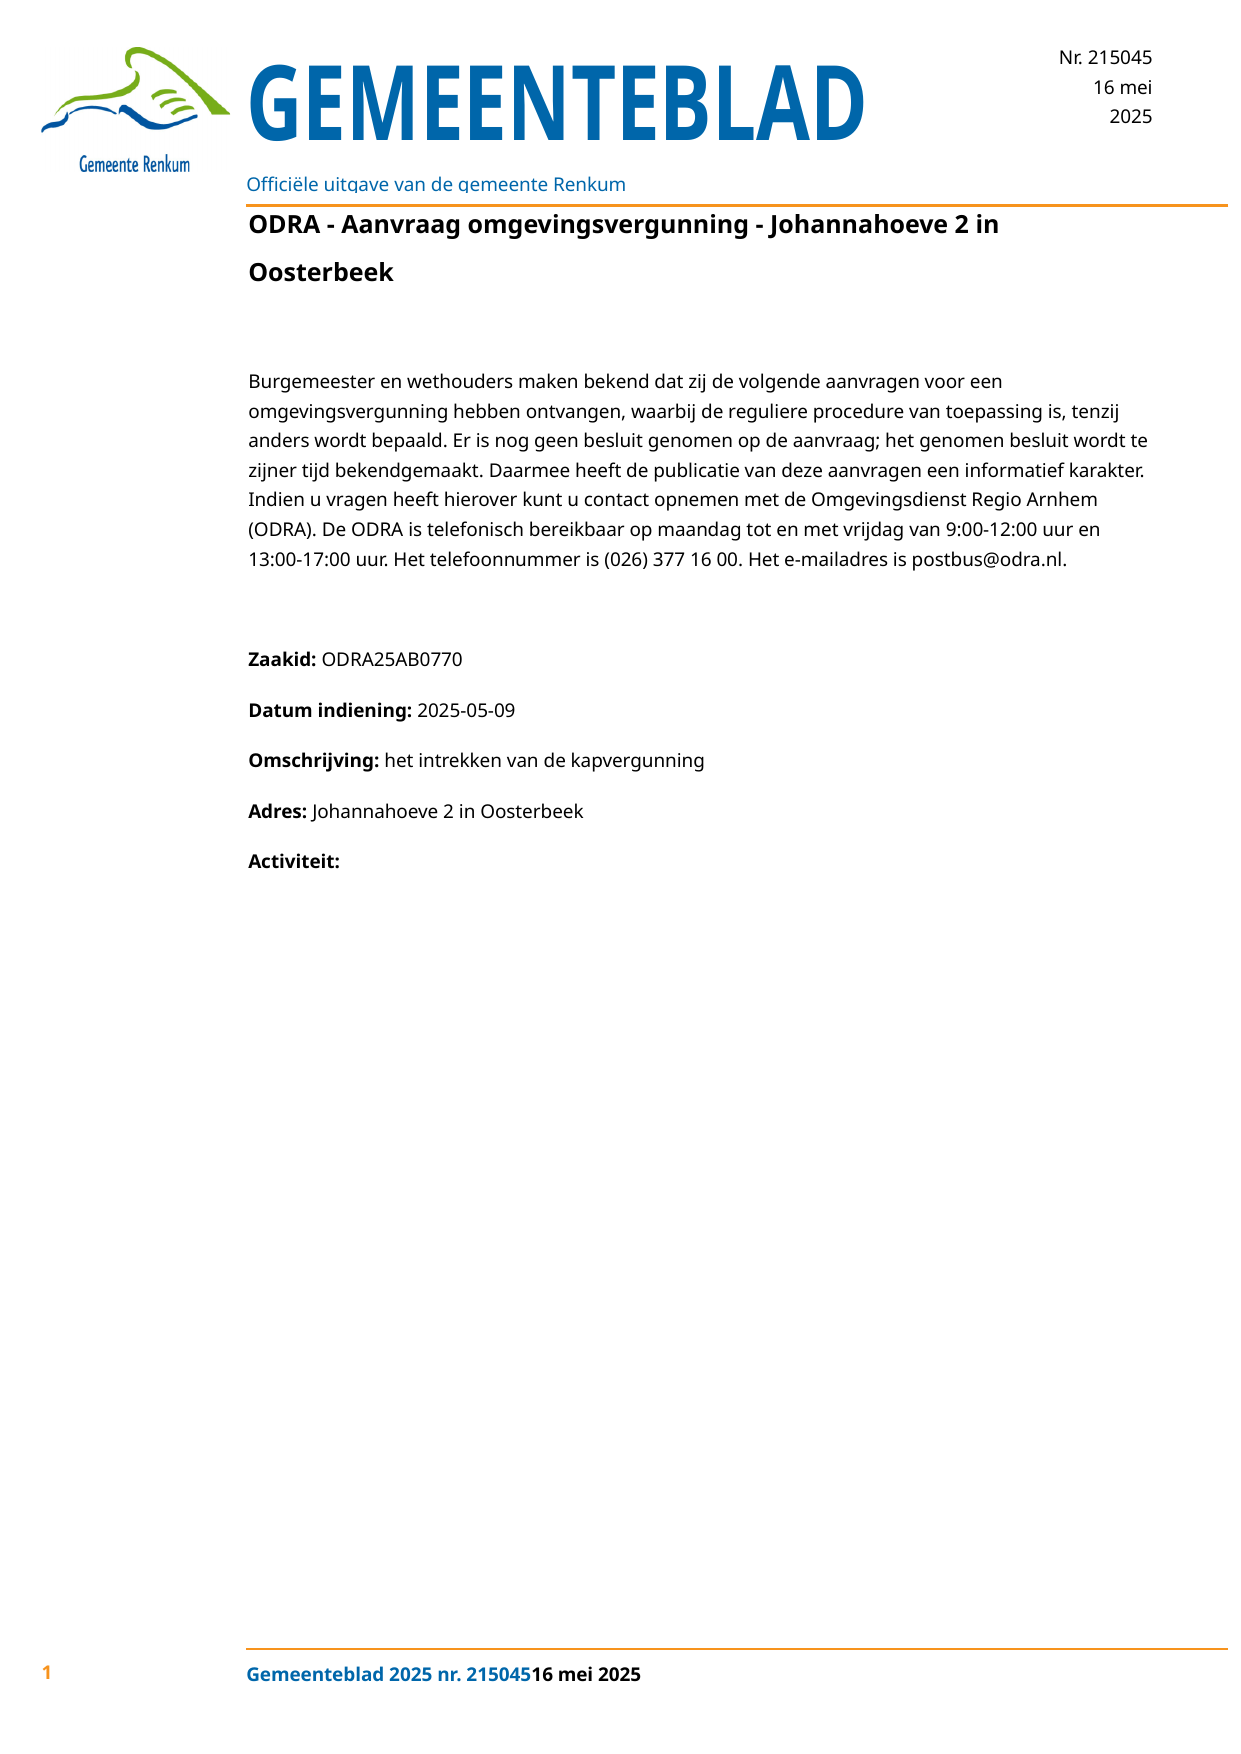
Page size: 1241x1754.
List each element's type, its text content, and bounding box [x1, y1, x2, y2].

text Adres: Johannahoeve 2 in Oosterbeek [248, 798, 1152, 824]
text Burgemeester en wethouders maken bekend dat zij de volgende aanvragen voor een omgevingsvergunning hebben ontvangen, waarbij de reguliere procedure van toepassing is, tenzij anders wordt bepaald. Er is nog geen besluit genomen op de aanvraag; het genomen besluit wordt te zijner tijd bekendgemaakt. Daarmee heeft de publicatie van deze aanvragen een informatief karakter. Indien u vragen heeft hierover kunt u contact opnemen met de Omgevingsdienst Regio Arnhem (ODRA). De ODRA is telefonisch bereikbaar op maandag tot en met vrijdag van 9:00-12:00 uur en 13:00-17:00 uur. Het telefoonnummer is (026) 377 16 00. Het e-mailadres is postbus@odra.nl. [248, 368, 1152, 572]
text Zaakid: ODRA25AB0770 [248, 647, 1152, 672]
text ODRA - Aanvraag omgevingsvergunning - Johannahoeve 2 in Oosterbeek [248, 207, 1152, 288]
text Activiteit: [248, 848, 1152, 874]
picture [41, 47, 231, 172]
text Datum indiening: 2025-05-09 [248, 697, 1152, 723]
text Omschrijving: het intrekken van de kapvergunning [248, 747, 1152, 773]
